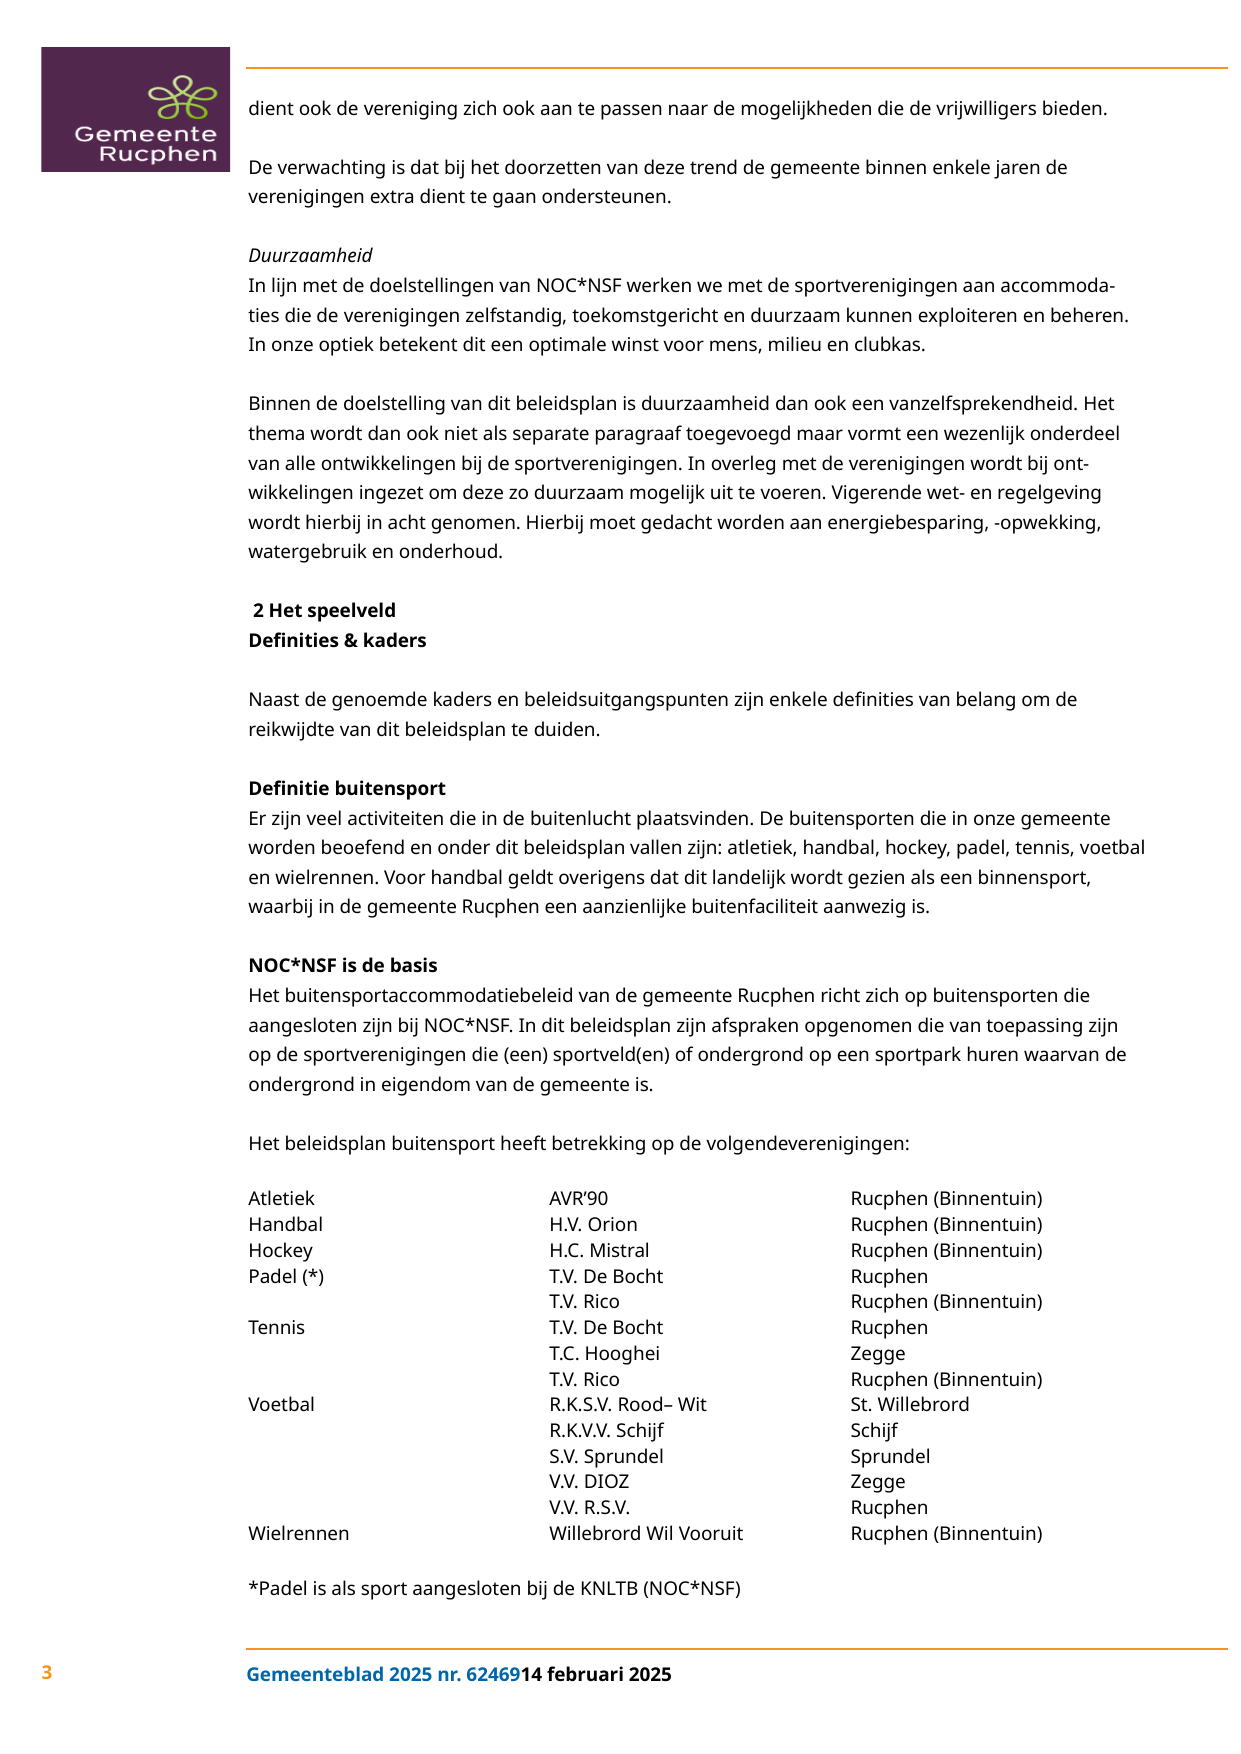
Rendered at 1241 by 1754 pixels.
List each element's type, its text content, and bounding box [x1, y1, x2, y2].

table_cell H.C. Mistral [549, 1237, 850, 1263]
table_cell Padel (*) [248, 1263, 549, 1288]
table_cell T.C. Hooghei [549, 1340, 850, 1366]
table_cell Rucphen [850, 1263, 1152, 1288]
text 2 Het speelveld [248, 598, 1152, 623]
table_cell Rucphen (Binnentuin) [850, 1366, 1152, 1391]
text Naast de genoemde kaders en beleidsuitgangspunten zijn enkele definities van belang om de [248, 686, 1152, 712]
text dient ook de vereniging zich ook aan te passen naar de mogelijkheden die de vrijwilligers bieden. [248, 95, 1152, 121]
table_cell Handbal [248, 1211, 549, 1237]
table_cell Hockey [248, 1237, 549, 1263]
table_cell Schijf [850, 1417, 1152, 1443]
text Het buitensportaccommodatiebeleid van de gemeente Rucphen richt zich op buitensporten die aangesloten zijn bij NOC*NSF. In dit beleidsplan zijn afspraken opgenomen die van toepassing zijn op de sportverenigingen die (een) sportveld(en) of ondergrond op een sportpark huren waarvan de ondergrond in eigendom van de gemeente is. [248, 982, 1152, 1097]
table_cell Rucphen (Binnentuin) [850, 1237, 1152, 1263]
table_cell Rucphen (Binnentuin) [850, 1211, 1152, 1237]
table_cell [248, 1469, 549, 1494]
text Het beleidsplan buitensport heeft betrekking op de volgendeverenigingen: [248, 1130, 1152, 1156]
table_cell R.K.S.V. Rood– Wit [549, 1391, 850, 1417]
table_cell T.V. Rico [549, 1366, 850, 1391]
table_header Atletiek [248, 1186, 549, 1211]
table_cell Voetbal [248, 1391, 549, 1417]
text De verwachting is dat bij het doorzetten van deze trend de gemeente binnen enkele jaren de verenigingen extra dient te gaan ondersteunen. [248, 154, 1152, 209]
table_cell St. Willebrord [850, 1391, 1152, 1417]
table_header Rucphen (Binnentuin) [850, 1186, 1152, 1211]
text Definities & kaders [248, 627, 1152, 653]
text In lijn met de doelstellingen van NOC*NSF werken we met de sportverenigingen aan accommoda- ties die de verenigingen zelfstandig, toekomstgericht en duurzaam kunnen exploiteren en beheren. In onze optiek betekent dit een optimale winst voor mens, milieu en clubkas. [248, 272, 1152, 357]
table_cell R.K.V.V. Schijf [549, 1417, 850, 1443]
text Er zijn veel activiteiten die in de buitenlucht plaatsvinden. De buitensporten die in onze gemeente worden beoefend en onder dit beleidsplan vallen zijn: atletiek, handbal, hockey, padel, tennis, voetbal en wielrennen. Voor handbal geldt overigens dat dit landelijk wordt gezien als een binnensport, waarbij in de gemeente Rucphen een aanzienlijke buitenfaciliteit aanwezig is. [248, 805, 1152, 919]
table_cell V.V. DIOZ [549, 1469, 850, 1494]
text NOC*NSF is de basis [248, 953, 1152, 978]
table_cell Rucphen [850, 1494, 1152, 1520]
text *Padel is als sport aangesloten bij de KNLTB (NOC*NSF) [248, 1576, 1152, 1601]
picture [41, 47, 231, 172]
table_cell S.V. Sprundel [549, 1443, 850, 1469]
table_cell Rucphen [850, 1314, 1152, 1340]
table_cell Sprundel [850, 1443, 1152, 1469]
text Definitie buitensport [248, 775, 1152, 801]
table_cell [248, 1289, 549, 1314]
table_cell Rucphen (Binnentuin) [850, 1520, 1152, 1546]
table_cell Zegge [850, 1340, 1152, 1366]
table_cell T.V. De Bocht [549, 1314, 850, 1340]
table_cell Rucphen (Binnentuin) [850, 1289, 1152, 1314]
table_cell T.V. De Bocht [549, 1263, 850, 1288]
table_header AVR’90 [549, 1186, 850, 1211]
table_cell T.V. Rico [549, 1289, 850, 1314]
table_cell Willebrord Wil Vooruit [549, 1520, 850, 1546]
text Binnen de doelstelling van dit beleidsplan is duurzaamheid dan ook een vanzelfsprekendheid. Het thema wordt dan ook niet als separate paragraaf toegevoegd maar vormt een wezenlijk onderdeel van alle ontwikkelingen bij de sportverenigingen. In overleg met de verenigingen wordt bij ont- wikkelingen ingezet om deze zo duurzaam mogelijk uit te voeren. Vigerende wet- en regelgeving wordt hierbij in acht genomen. Hierbij moet gedacht worden aan energiebesparing, -opwekking, watergebruik en onderhoud. [248, 391, 1152, 564]
table_cell [248, 1443, 549, 1469]
table_cell [248, 1340, 549, 1366]
table_cell [248, 1494, 549, 1520]
table_cell [248, 1366, 549, 1391]
table_cell Zegge [850, 1469, 1152, 1494]
text reikwijdte van dit beleidsplan te duiden. [248, 716, 1152, 742]
table_cell H.V. Orion [549, 1211, 850, 1237]
table_cell Wielrennen [248, 1520, 549, 1546]
table_cell V.V. R.S.V. [549, 1494, 850, 1520]
text Duurzaamheid [248, 243, 1152, 268]
table_cell [248, 1417, 549, 1443]
table_cell Tennis [248, 1314, 549, 1340]
